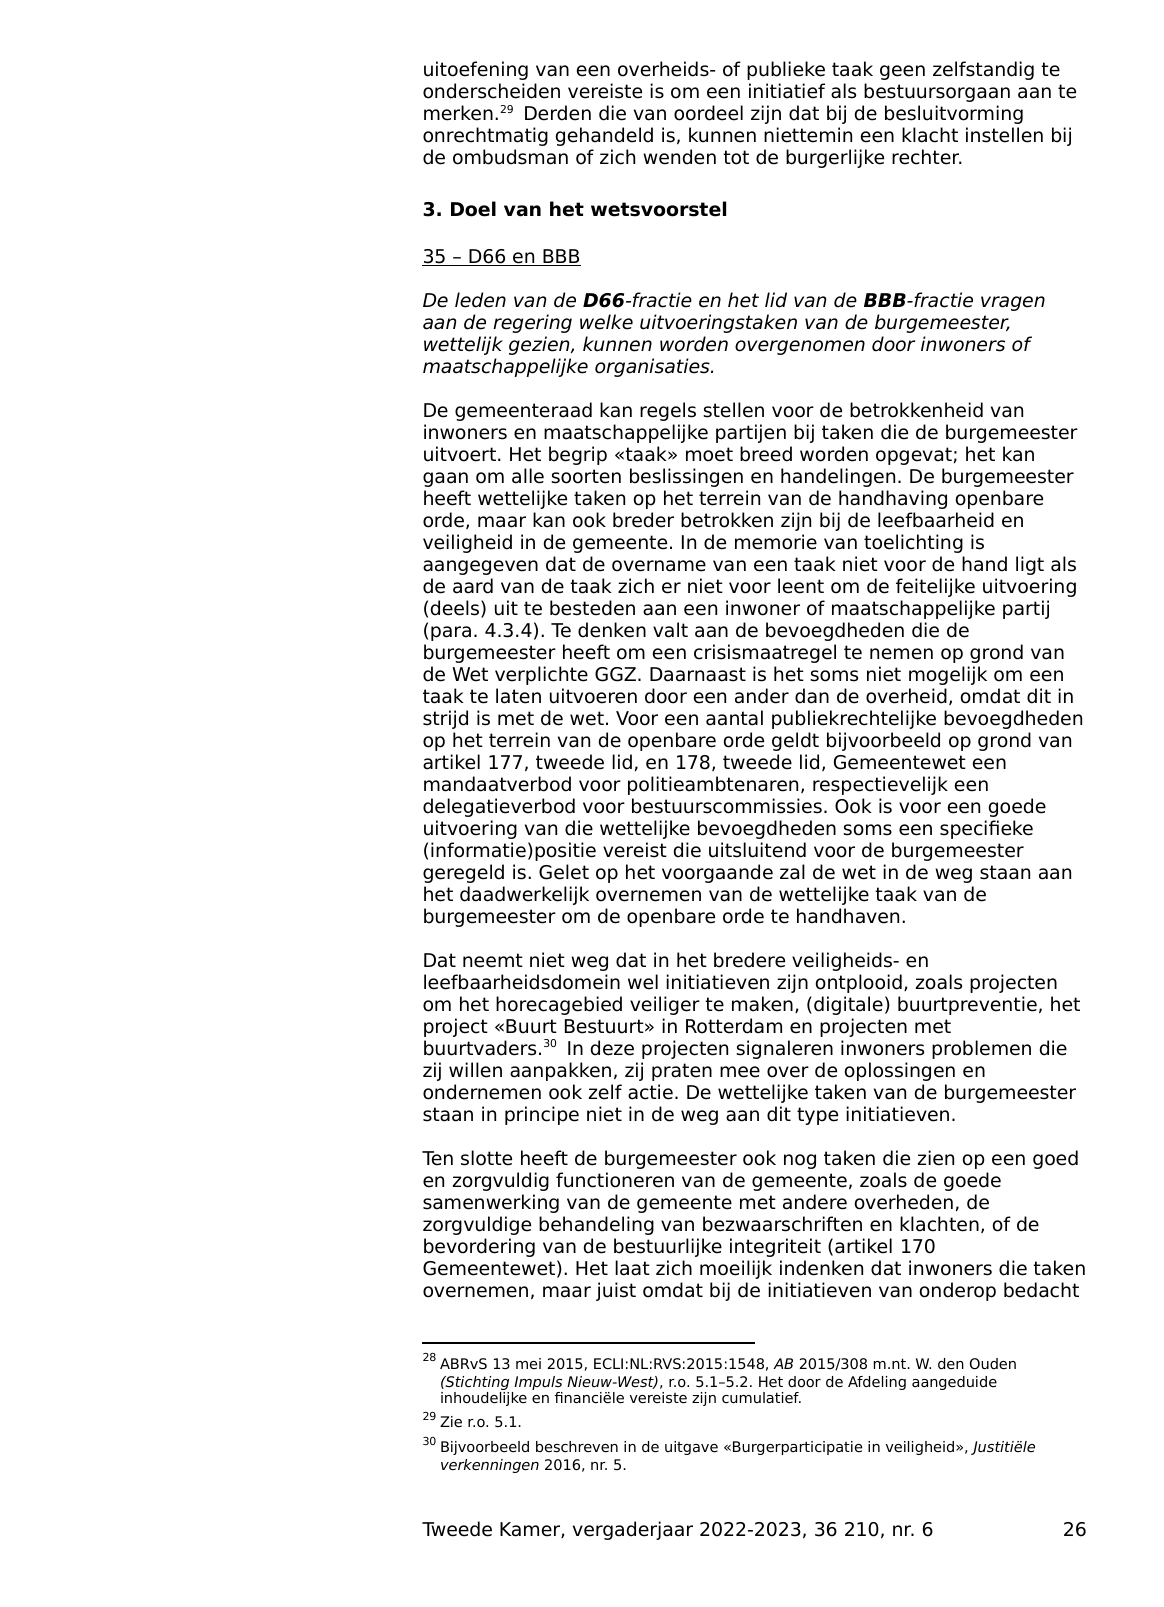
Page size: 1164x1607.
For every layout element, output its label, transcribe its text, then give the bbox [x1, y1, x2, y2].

text Zie r.o. 5.1. [422, 1410, 1087, 1432]
subtitle 35 – D66 en BBB [422, 246, 1087, 268]
text Ten slotte heeft de burgemeester ook nog taken die zien op een goed en zorgvuldig functioneren van de gemeente, zoals de goede samenwerking van de gemeente met andere overheden, de zorgvuldige behandeling van bezwaarschriften en klachten, of de bevordering van de bestuurlijke integriteit (artikel 170 Gemeentewet). Het laat zich moeilijk indenken dat inwoners die taken overnemen, maar juist omdat bij de initiatieven van onderop bedacht [422, 1148, 1087, 1302]
text uitoefening van een overheids- of publieke taak geen zelfstandig te onderscheiden vereiste is om een initiatief als bestuursorgaan aan te merken. Derden die van oordeel zijn dat bij de besluitvorming onrechtmatig gehandeld is, kunnen niettemin een klacht instellen bij de ombudsman of zich wenden tot de burgerlijke rechter. [422, 59, 1087, 169]
text De leden van de D66-fractie en het lid van de BBB-fractie vragen aan de regering welke uitvoeringstaken van de burgemeester, wettelijk gezien, kunnen worden overgenomen door inwoners of maatschappelijke organisaties. [422, 290, 1087, 378]
text Bijvoorbeeld beschreven in de uitgave «Burgerparticipatie in veiligheid», Justitiële verkenningen 2016, nr. 5. [422, 1435, 1087, 1474]
subtitle 3. Doel van het wetsvoorstel [422, 199, 1087, 221]
text De gemeenteraad kan regels stellen voor de betrokkenheid van inwoners en maatschappelijke partijen bij taken die de burgemeester uitvoert. Het begrip «taak» moet breed worden opgevat; het kan gaan om alle soorten beslissingen en handelingen. De burgemeester heeft wettelijke taken op het terrein van de handhaving openbare orde, maar kan ook breder betrokken zijn bij de leefbaarheid en veiligheid in de gemeente. In de memorie van toelichting is aangegeven dat de overname van een taak niet voor de hand ligt als de aard van de taak zich er niet voor leent om de feitelijke uitvoering (deels) uit te besteden aan een inwoner of maatschappelijke partij (para. 4.3.4). Te denken valt aan de bevoegdheden die de burgemeester heeft om een crisismaatregel te nemen op grond van de Wet verplichte GGZ. Daarnaast is het soms niet mogelijk om een taak te laten uitvoeren door een ander dan de overheid, omdat dit in strijd is met de wet. Voor een aantal publiekrechtelijke bevoegdheden op het terrein van de openbare orde geldt bijvoorbeeld op grond van artikel 177, tweede lid, en 178, tweede lid, Gemeentewet een mandaatverbod voor politieambtenaren, respectievelijk een delegatieverbod voor bestuurscommissies. Ook is voor een goede uitvoering van die wettelijke bevoegdheden soms een specifieke (informatie)positie vereist die uitsluitend voor de burgemeester geregeld is. Gelet op het voorgaande zal de wet in de weg staan aan het daadwerkelijk overnemen van de wettelijke taak van de burgemeester om de openbare orde te handhaven. [422, 400, 1087, 928]
text Dat neemt niet weg dat in het bredere veiligheids- en leefbaarheidsdomein wel initiatieven zijn ontplooid, zoals projecten om het horecagebied veiliger te maken, (digitale) buurtpreventie, het project «Buurt Bestuurt» in Rotterdam en projecten met buurtvaders. In deze projecten signaleren inwoners problemen die zij willen aanpakken, zij praten mee over de oplossingen en ondernemen ook zelf actie. De wettelijke taken van de burgemeester staan in principe niet in de weg aan dit type initiatieven. [422, 950, 1087, 1126]
text ABRvS 13 mei 2015, ECLI:NL:RVS:2015:1548, AB 2015/308 m.nt. W. den Ouden (Stichting Impuls Nieuw-West), r.o. 5.1–5.2. Het door de Afdeling aangeduide inhoudelijke en financiële vereiste zijn cumulatief. [422, 1352, 1087, 1407]
